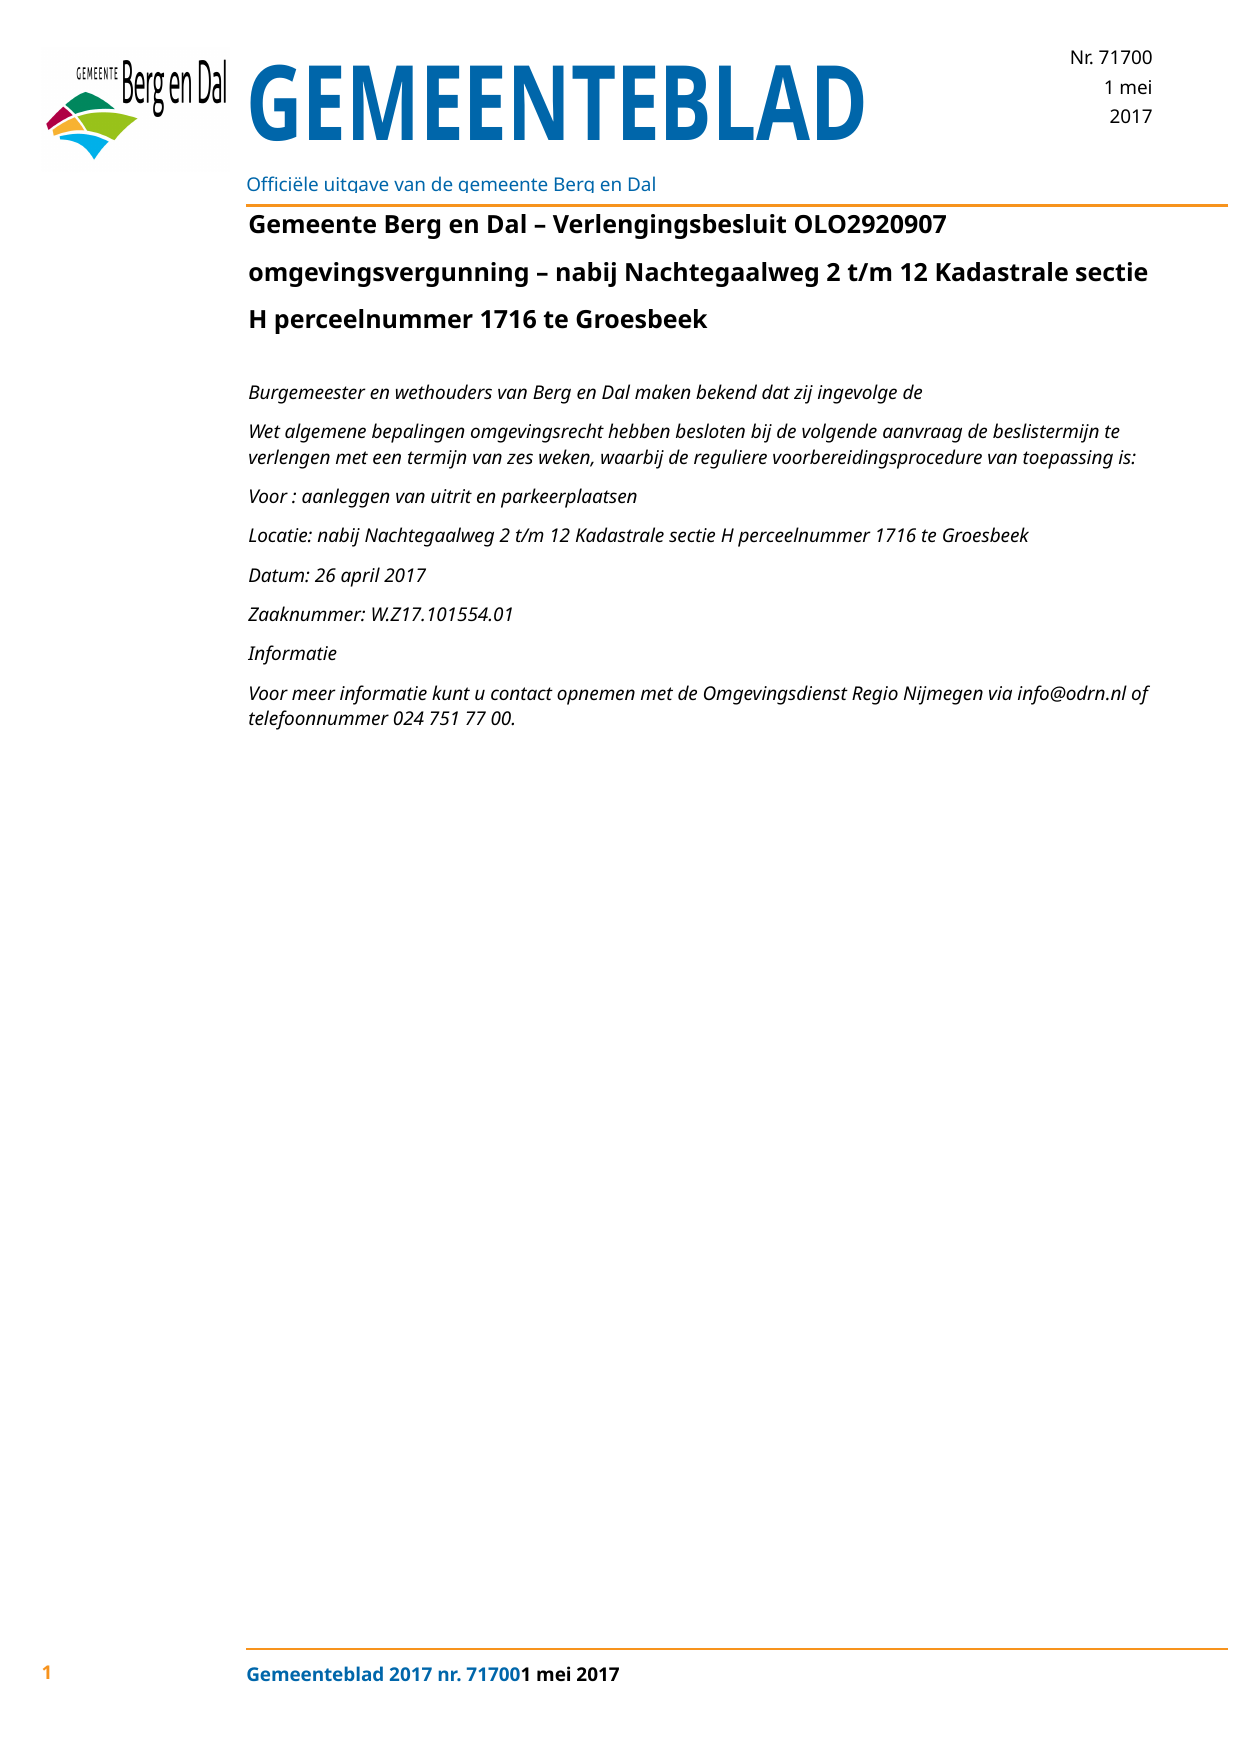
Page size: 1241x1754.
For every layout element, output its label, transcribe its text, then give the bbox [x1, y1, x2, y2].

text Gemeente Berg en Dal – Verlengingsbesluit OLO2920907 omgevingsvergunning – nabij Nachtegaalweg 2 t/m 12 Kadastrale sectie H perceelnummer 1716 te Groesbeek [248, 207, 1152, 336]
text Zaaknummer: W.Z17.101554.01 [248, 601, 1152, 627]
picture [41, 47, 231, 172]
text Wet algemene bepalingen omgevingsrecht hebben besloten bij de volgende aanvraag de beslistermijn te verlengen met een termijn van zes weken, waarbij de reguliere voorbereidingsprocedure van toepassing is: [248, 418, 1152, 470]
text Locatie: nabij Nachtegaalweg 2 t/m 12 Kadastrale sectie H perceelnummer 1716 te Groesbeek [248, 523, 1152, 548]
text Burgemeester en wethouders van Berg en Dal maken bekend dat zij ingevolge de [248, 379, 1152, 405]
text Voor meer informatie kunt u contact opnemen met de Omgevingsdienst Regio Nijmegen via info@odrn.nl of telefoonnummer 024 751 77 00. [248, 680, 1152, 731]
text Datum: 26 april 2017 [248, 562, 1152, 588]
text Informatie [248, 640, 1152, 666]
text Voor : aanleggen van uitrit en parkeerplaatsen [248, 483, 1152, 509]
